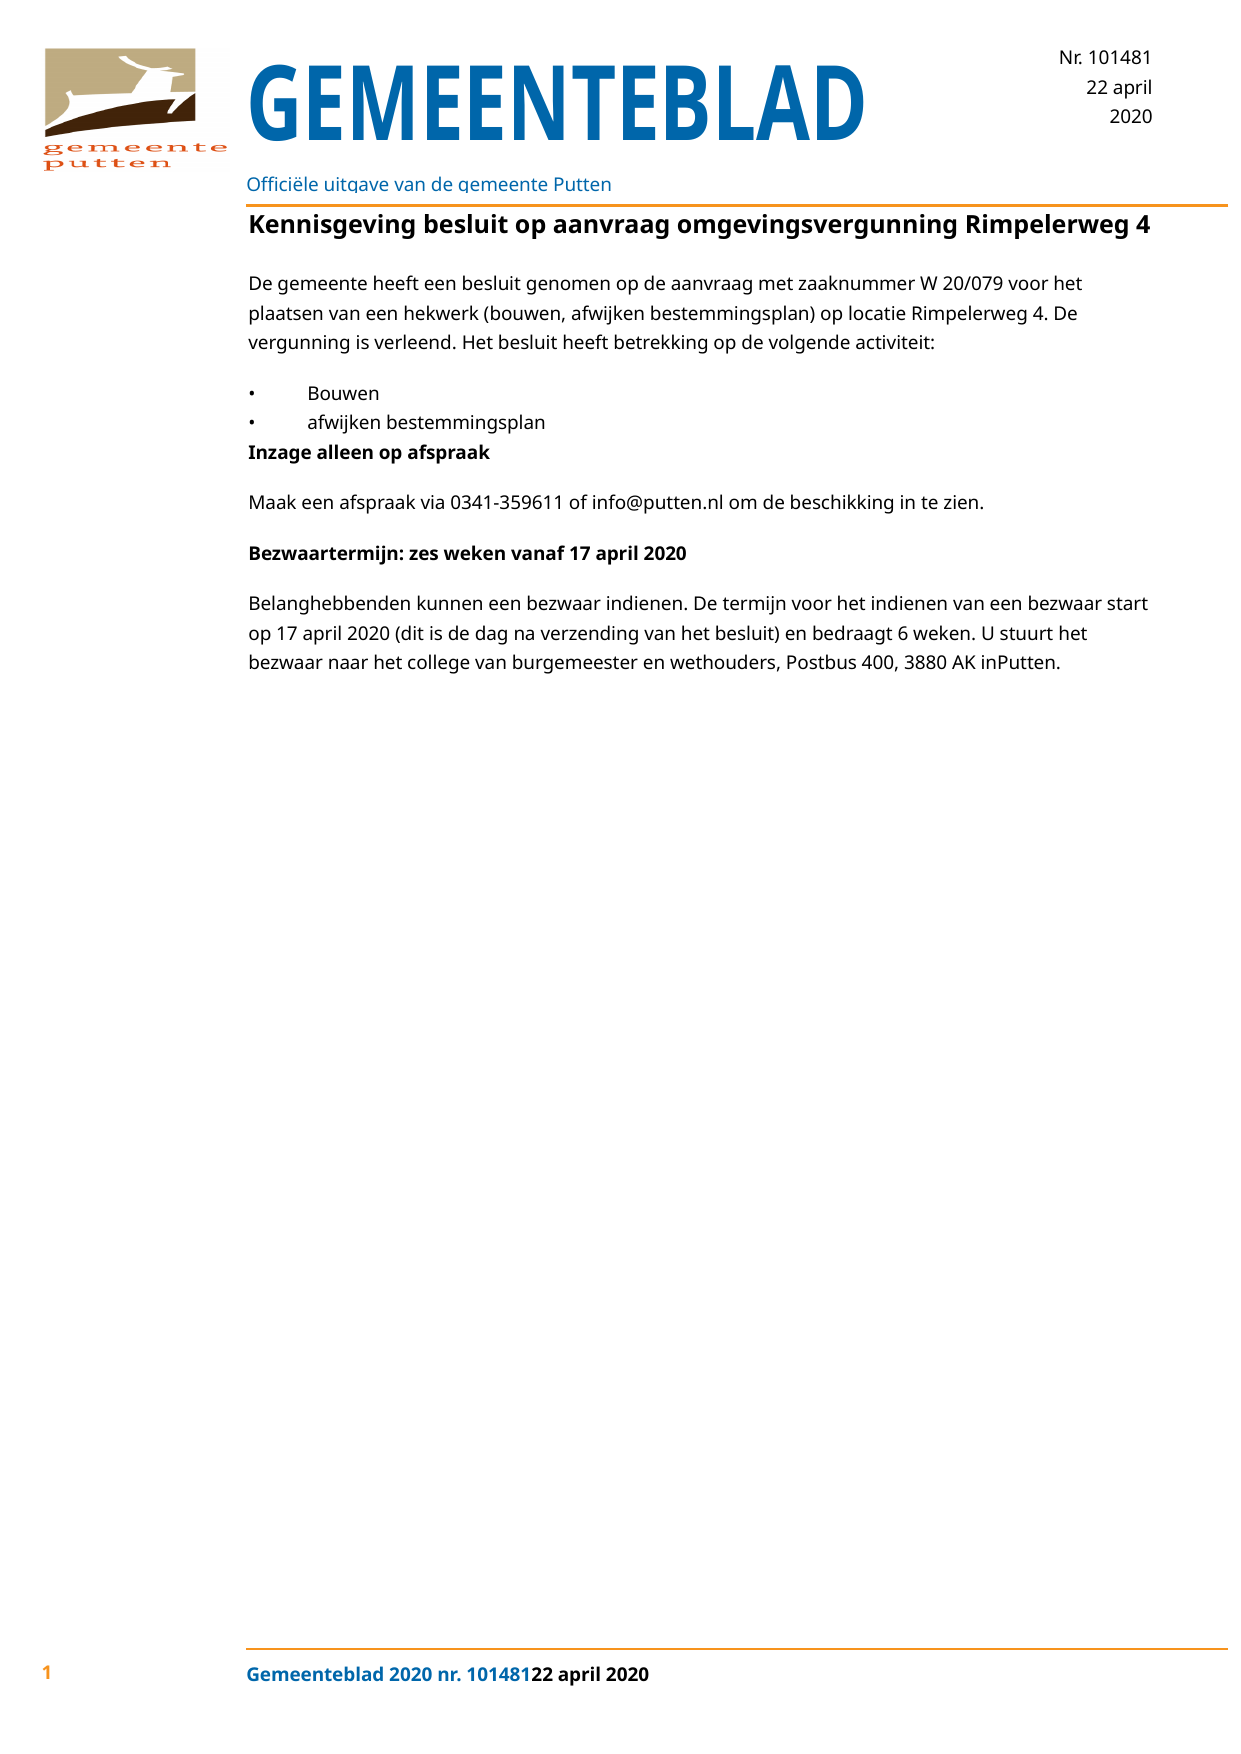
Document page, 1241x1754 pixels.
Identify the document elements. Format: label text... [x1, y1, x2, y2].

text Bezwaartermijn: zes weken vanaf 17 april 2020 [248, 540, 1152, 566]
text Belanghebbenden kunnen een bezwaar indienen. De termijn voor het indienen van een bezwaar start op 17 april 2020 (dit is de dag na verzending van het besluit) en bedraagt 6 weken. U stuurt het bezwaar naar het college van burgemeester en wethouders, Postbus 400, 3880 AK inPutten. [248, 590, 1152, 675]
list afwijken bestemmingsplan [248, 409, 1152, 435]
text De gemeente heeft een besluit genomen op de aanvraag met zaaknummer W 20/079 voor het plaatsen van een hekwerk (bouwen, afwijken bestemmingsplan) op locatie Rimpelerweg 4. De vergunning is verleend. Het besluit heeft betrekking op de volgende activiteit: [248, 270, 1152, 355]
picture [41, 47, 231, 172]
text Inzage alleen op afspraak [248, 439, 1152, 465]
text Kennisgeving besluit op aanvraag omgevingsvergunning Rimpelerweg 4 [248, 207, 1152, 241]
list Bouwen [248, 380, 1152, 406]
text Maak een afspraak via 0341-359611 of info@putten.nl om de beschikking in te zien. [248, 489, 1152, 515]
